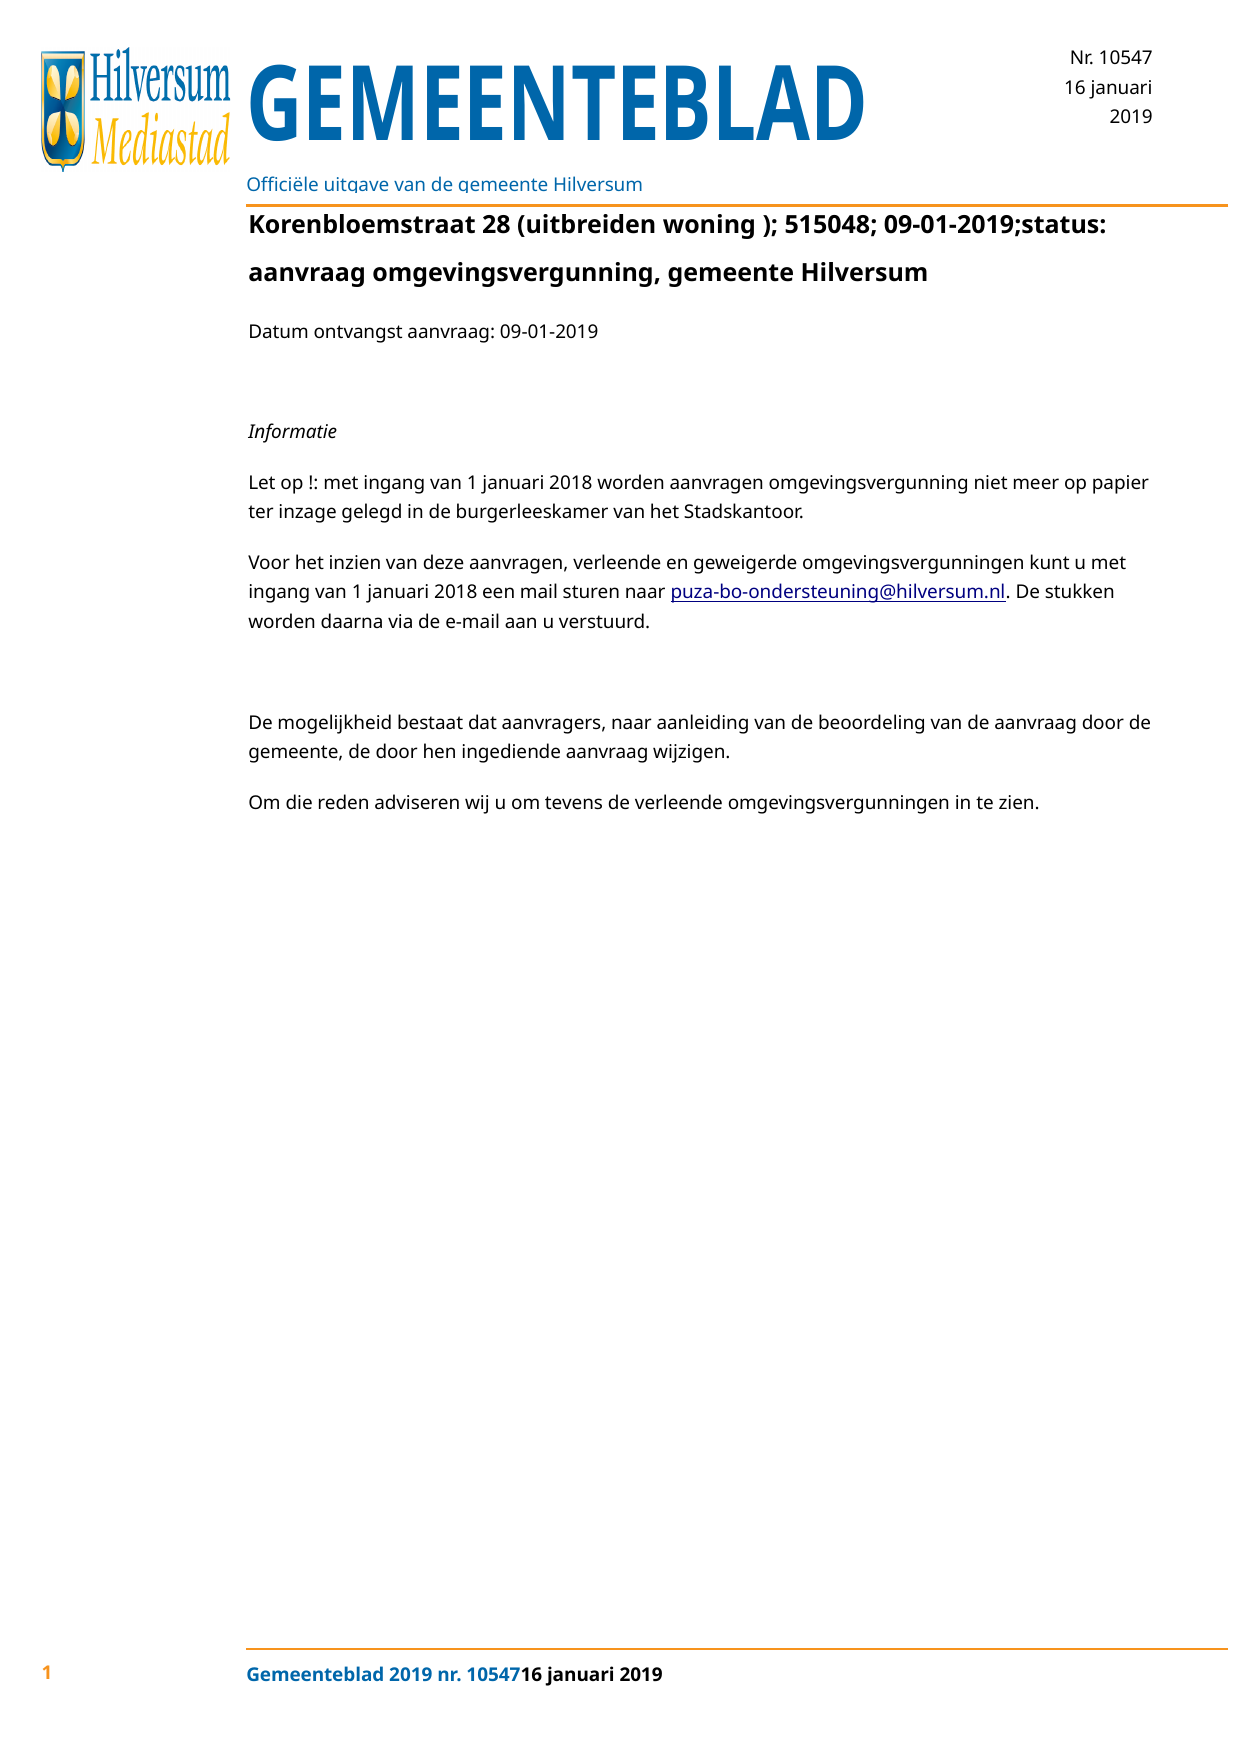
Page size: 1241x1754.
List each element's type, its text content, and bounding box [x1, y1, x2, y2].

text Voor het inzien van deze aanvragen, verleende en geweigerde omgevingsvergunningen kunt u met ingang van 1 januari 2018 een mail sturen naar puza-bo-ondersteuning@hilversum.nl. De stukken worden daarna via de e-mail aan u verstuurd. [248, 549, 1152, 634]
picture [41, 47, 231, 172]
text Datum ontvangst aanvraag: 09-01-2019 [248, 318, 1152, 344]
text Om die reden adviseren wij u om tevens de verleende omgevingsvergunningen in te zien. [248, 789, 1152, 815]
text Informatie [248, 419, 1152, 444]
text Korenbloemstraat 28 (uitbreiden woning ); 515048; 09-01-2019;status: aanvraag omgevingsvergunning, gemeente Hilversum [248, 207, 1152, 288]
text Let op !: met ingang van 1 januari 2018 worden aanvragen omgevingsvergunning niet meer op papier ter inzage gelegd in de burgerleeskamer van het Stadskantoor. [248, 469, 1152, 524]
text De mogelijkheid bestaat dat aanvragers, naar aanleiding van de beoordeling van de aanvraag door de gemeente, de door hen ingediende aanvraag wijzigen. [248, 709, 1152, 764]
